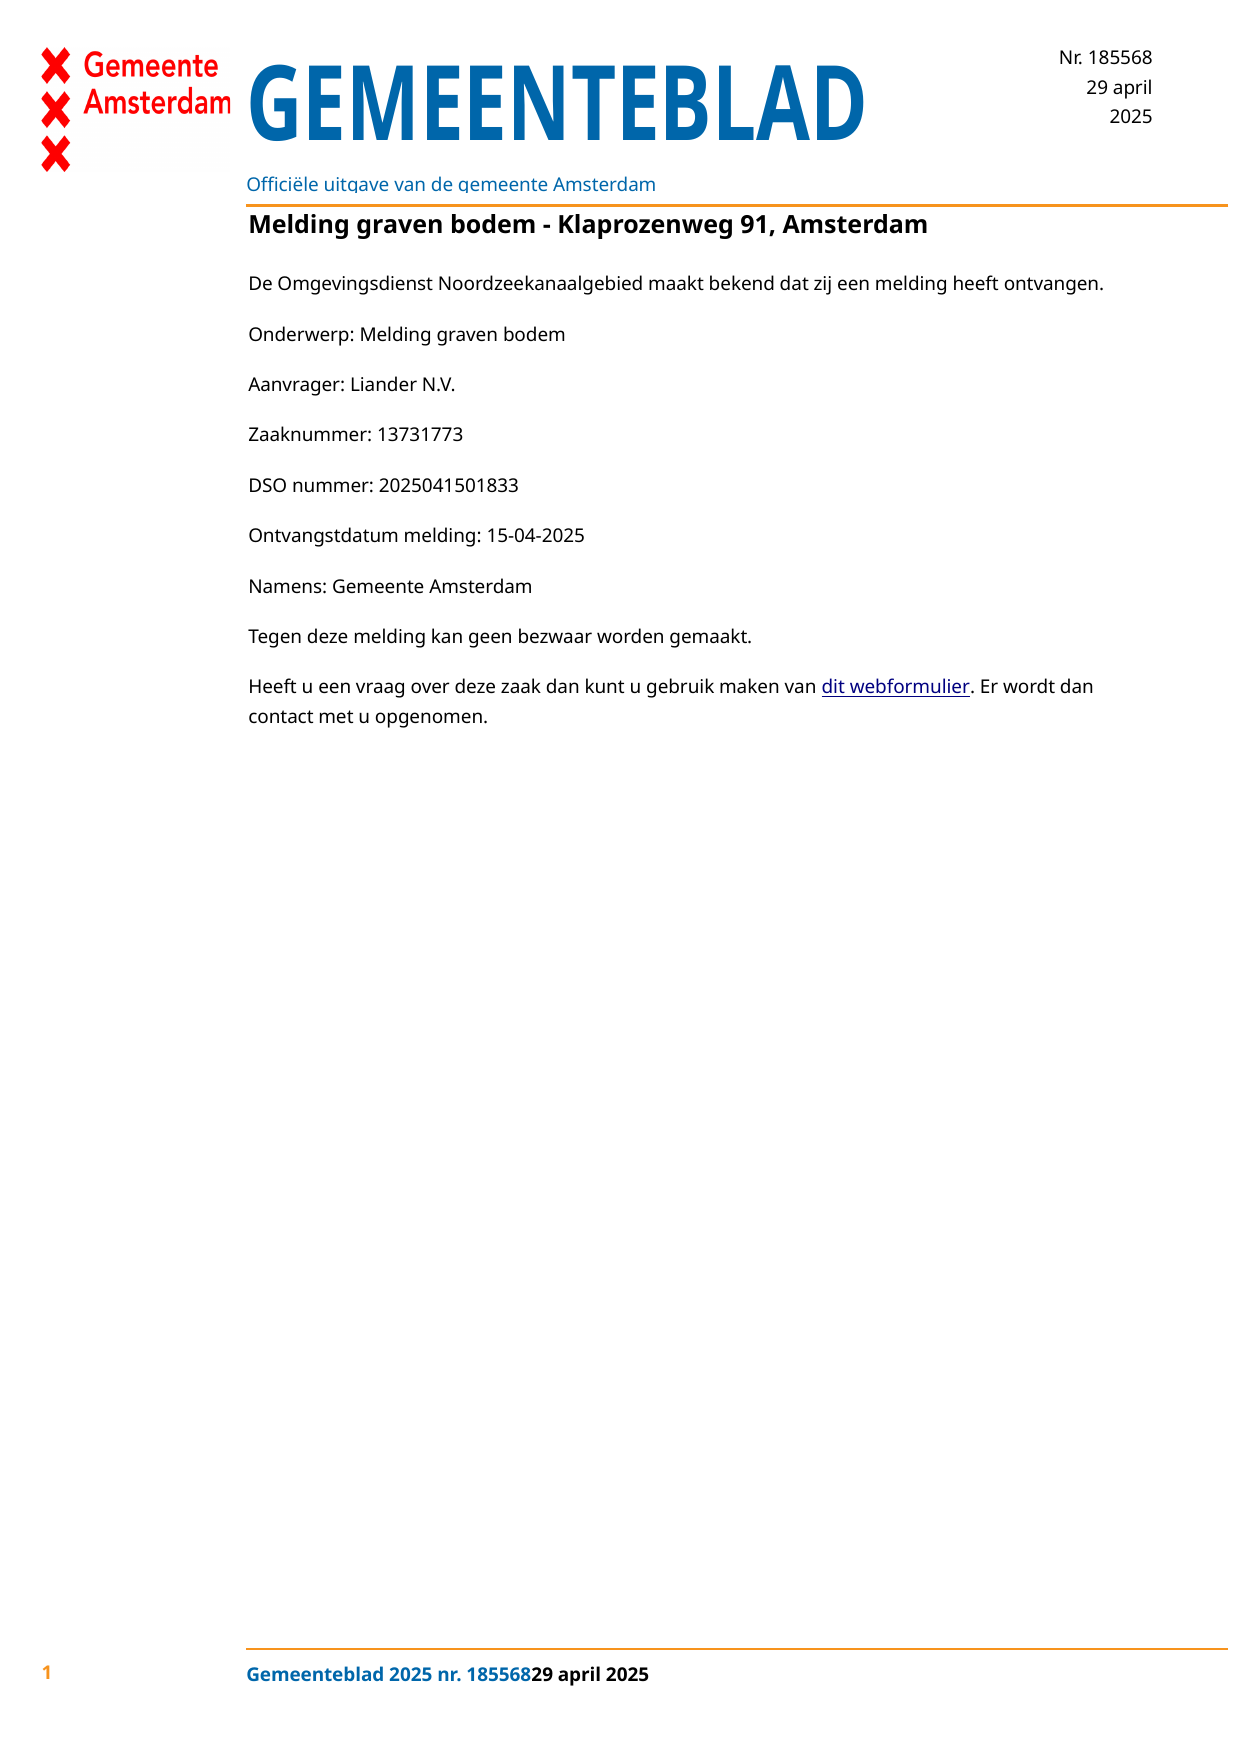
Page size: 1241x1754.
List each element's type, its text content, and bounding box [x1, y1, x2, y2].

text Ontvangstdatum melding: 15-04-2025 [248, 522, 1152, 548]
text De Omgevingsdienst Noordzeekanaalgebied maakt bekend dat zij een melding heeft ontvangen. [248, 270, 1152, 296]
text Tegen deze melding kan geen bezwaar worden gemaakt. [248, 623, 1152, 649]
text Onderwerp: Melding graven bodem [248, 321, 1152, 346]
text Aanvrager: Liander N.V. [248, 371, 1152, 397]
text Namens: Gemeente Amsterdam [248, 573, 1152, 598]
text Melding graven bodem - Klaprozenweg 91, Amsterdam [248, 207, 1152, 241]
picture [41, 47, 231, 172]
text Heeft u een vraag over deze zaak dan kunt u gebruik maken van dit webformulier. Er wordt dan contact met u opgenomen. [248, 674, 1152, 729]
text DSO nummer: 2025041501833 [248, 472, 1152, 498]
text Zaaknummer: 13731773 [248, 422, 1152, 447]
